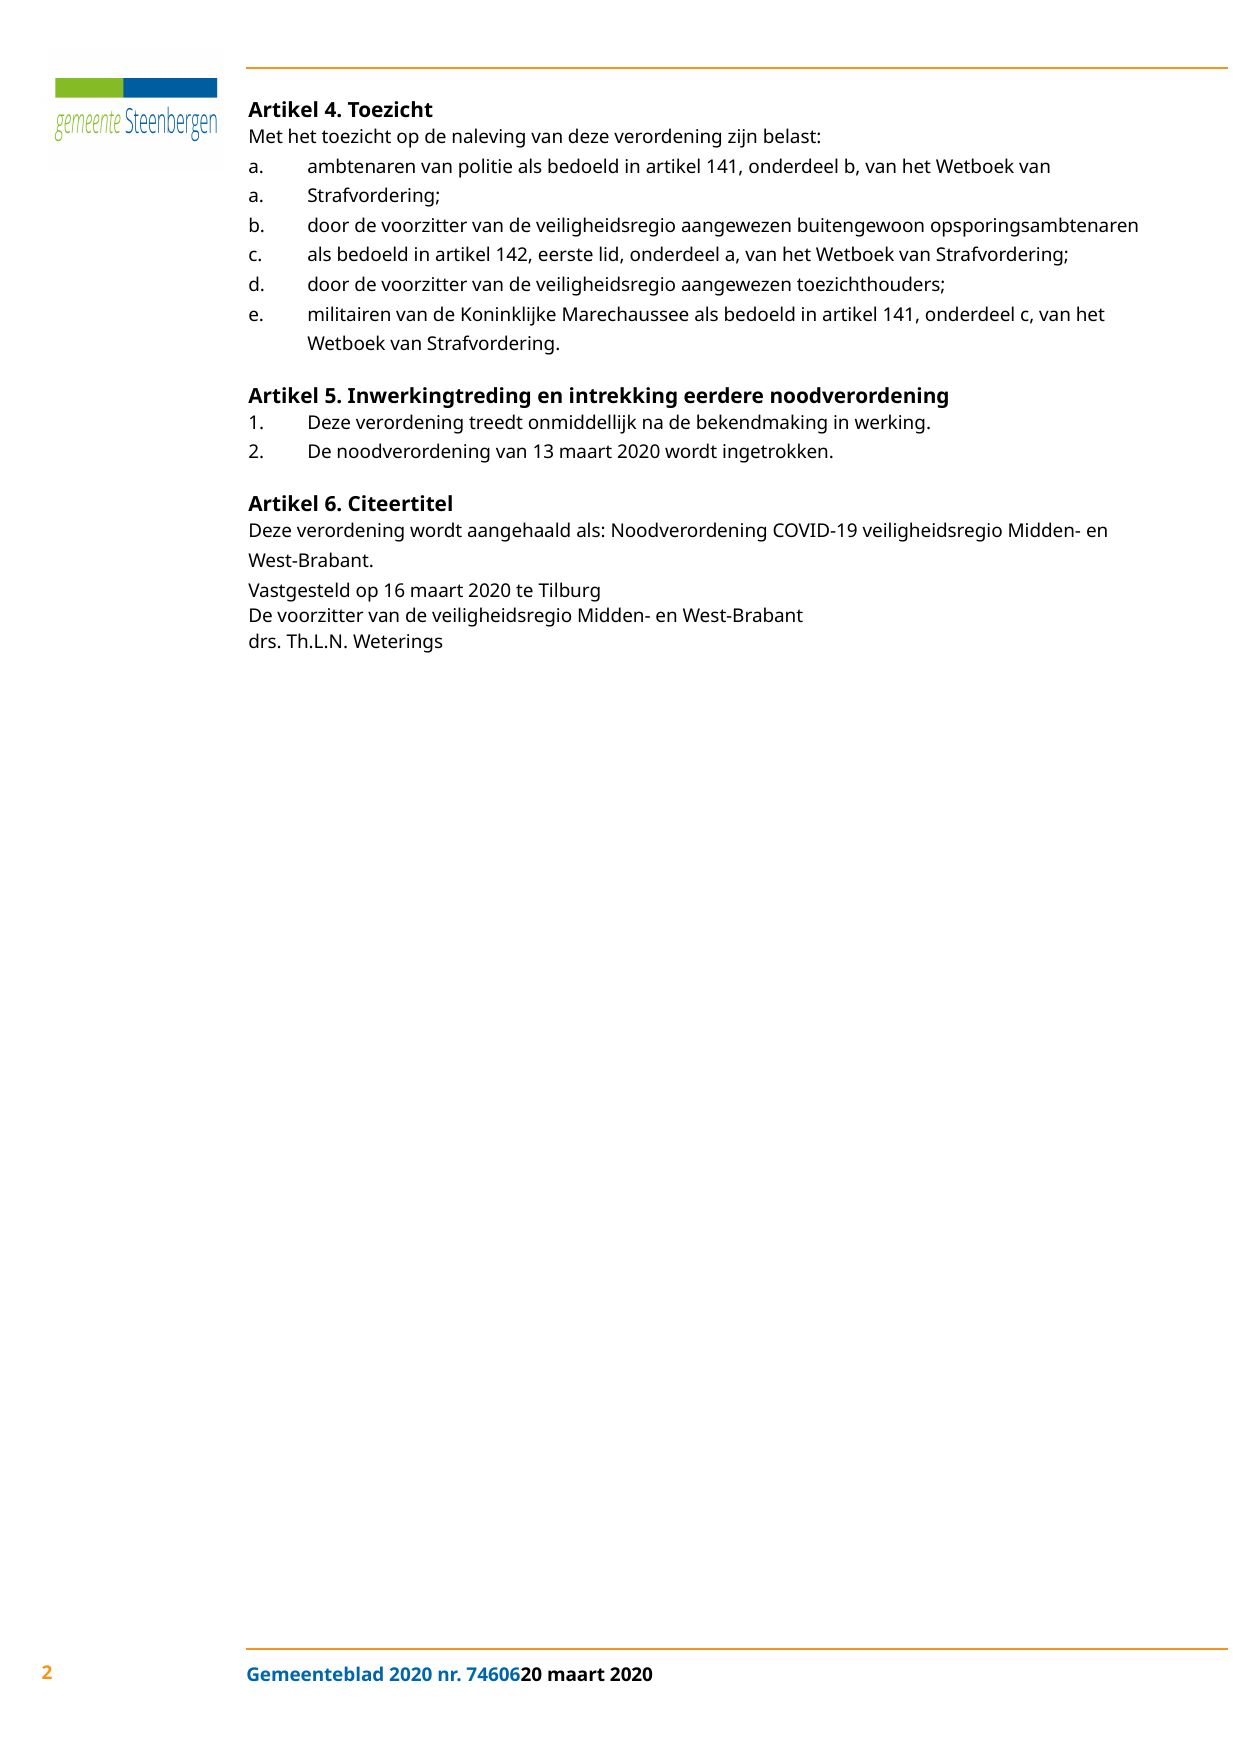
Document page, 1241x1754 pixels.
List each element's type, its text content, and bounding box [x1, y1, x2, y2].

list als bedoeld in artikel 142, eerste lid, onderdeel a, van het Wetboek van Strafvordering; [248, 242, 1152, 267]
text Met het toezicht op de naleving van deze verordening zijn belast: [248, 123, 1152, 149]
picture [41, 47, 231, 172]
list door de voorzitter van de veiligheidsregio aangewezen buitengewoon opsporingsambtenaren [248, 212, 1152, 238]
list De noodverordening van 13 maart 2020 wordt ingetrokken. [248, 439, 1152, 464]
list ambtenaren van politie als bedoeld in artikel 141, onderdeel b, van het Wetboek van [248, 153, 1152, 178]
text De voorzitter van de veiligheidsregio Midden- en West-Brabant [248, 602, 1152, 628]
list Strafvordering; [248, 182, 1152, 208]
list militairen van de Koninklijke Marechaussee als bedoeld in artikel 141, onderdeel c, van het Wetboek van Strafvordering. [248, 301, 1152, 356]
text drs. Th.L.N. Weterings [248, 628, 1152, 654]
text Artikel 6. Citeertitel [248, 489, 1152, 518]
list Deze verordening treedt onmiddellijk na de bekendmaking in werking. [248, 409, 1152, 435]
list door de voorzitter van de veiligheidsregio aangewezen toezichthouders; [248, 271, 1152, 297]
text Artikel 5. Inwerkingtreding en intrekking eerdere noodverordening [248, 381, 1152, 409]
text Deze verordening wordt aangehaald als: Noodverordening COVID-19 veiligheidsregio Midden- en West-Brabant. [248, 518, 1152, 573]
text Artikel 4. Toezicht [248, 95, 1152, 123]
text Vastgesteld op 16 maart 2020 te Tilburg [248, 577, 1152, 602]
